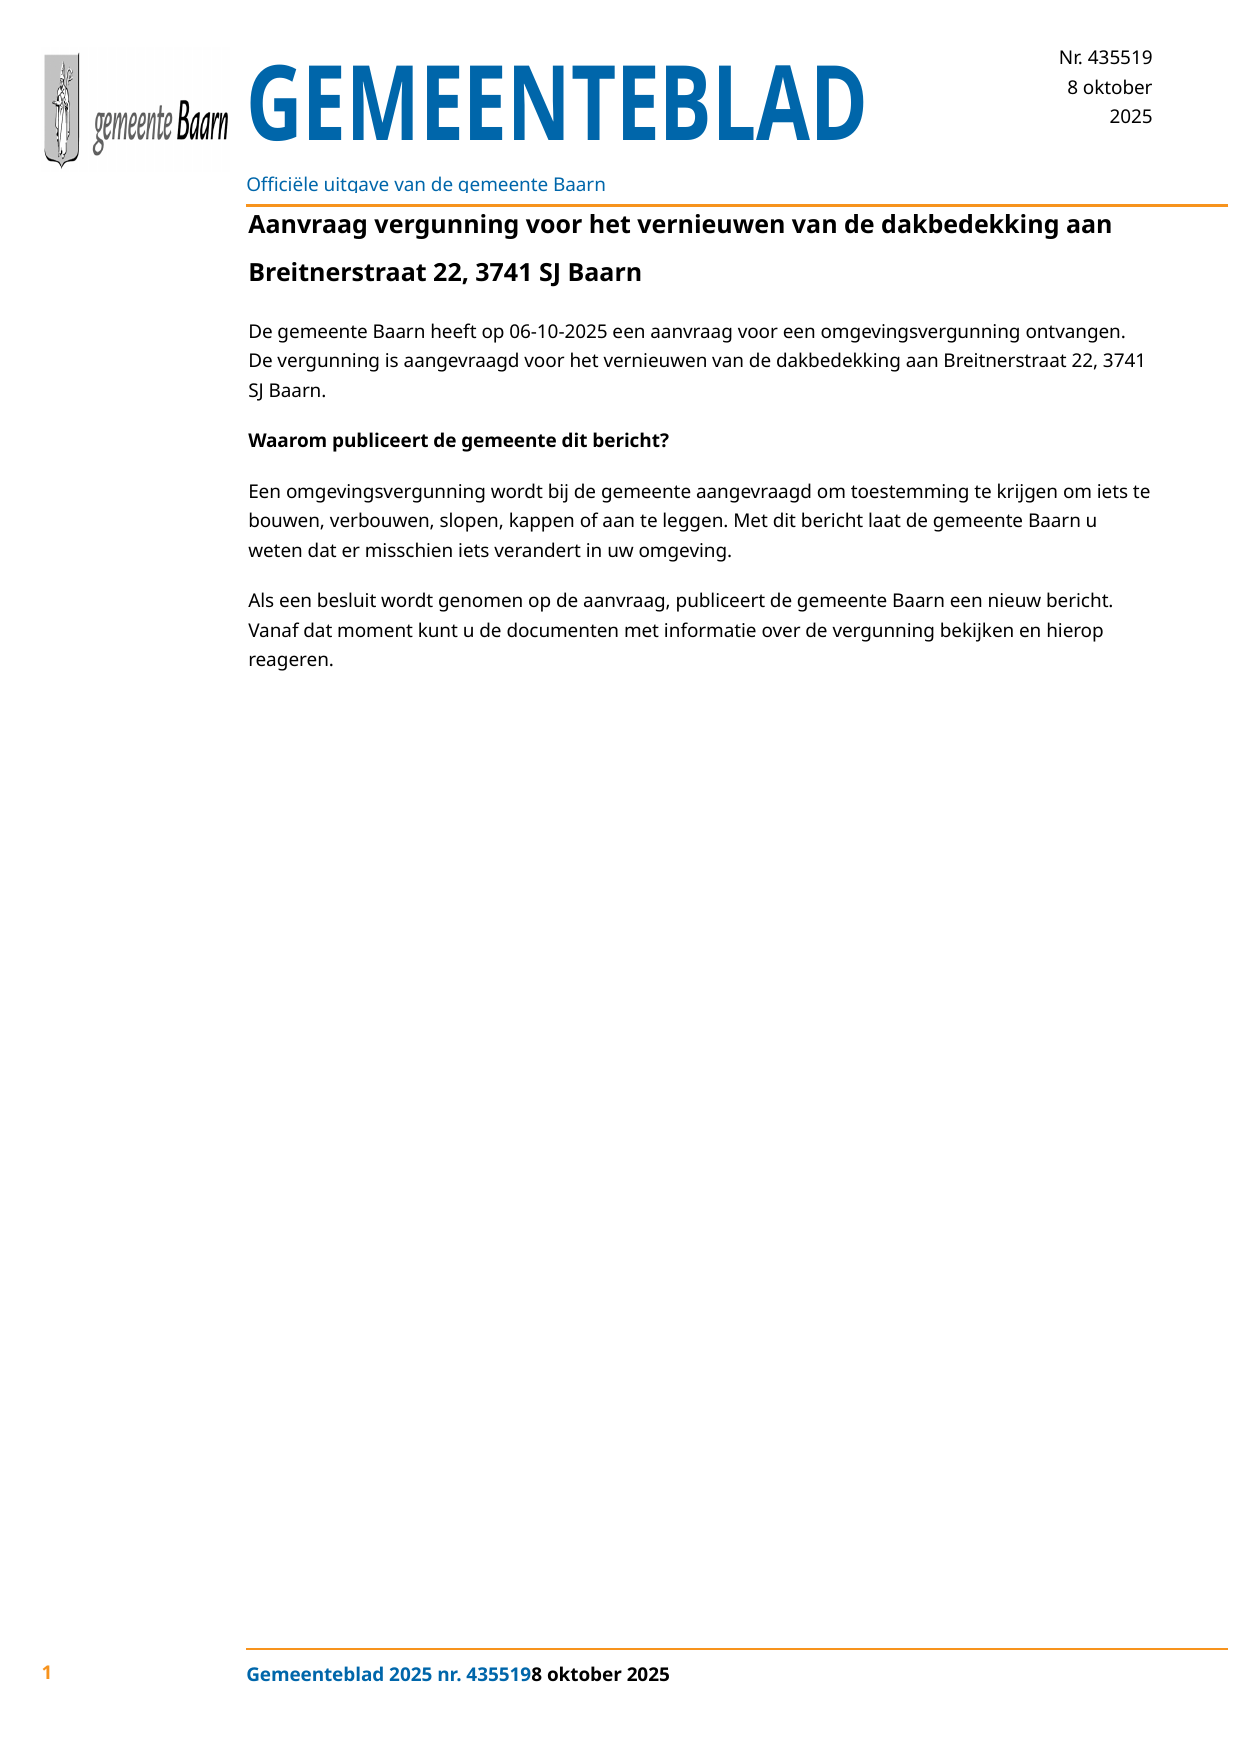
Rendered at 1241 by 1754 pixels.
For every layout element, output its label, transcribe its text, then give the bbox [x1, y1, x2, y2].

text De gemeente Baarn heeft op 06-10-2025 een aanvraag voor een omgevingsvergunning ontvangen. De vergunning is aangevraagd voor het vernieuwen van de dakbedekking aan Breitnerstraat 22, 3741 SJ Baarn. [248, 318, 1152, 403]
picture [41, 47, 231, 172]
text Als een besluit wordt genomen op de aanvraag, publiceert de gemeente Baarn een nieuw bericht. Vanaf dat moment kunt u de documenten met informatie over de vergunning bekijken en hierop reageren. [248, 587, 1152, 672]
text Een omgevingsvergunning wordt bij de gemeente aangevraagd om toestemming te krijgen om iets te bouwen, verbouwen, slopen, kappen of aan te leggen. Met dit bericht laat de gemeente Baarn u weten dat er misschien iets verandert in uw omgeving. [248, 478, 1152, 563]
text Aanvraag vergunning voor het vernieuwen van de dakbedekking aan Breitnerstraat 22, 3741 SJ Baarn [248, 207, 1152, 288]
text Waarom publiceert de gemeente dit bericht? [248, 427, 1152, 453]
